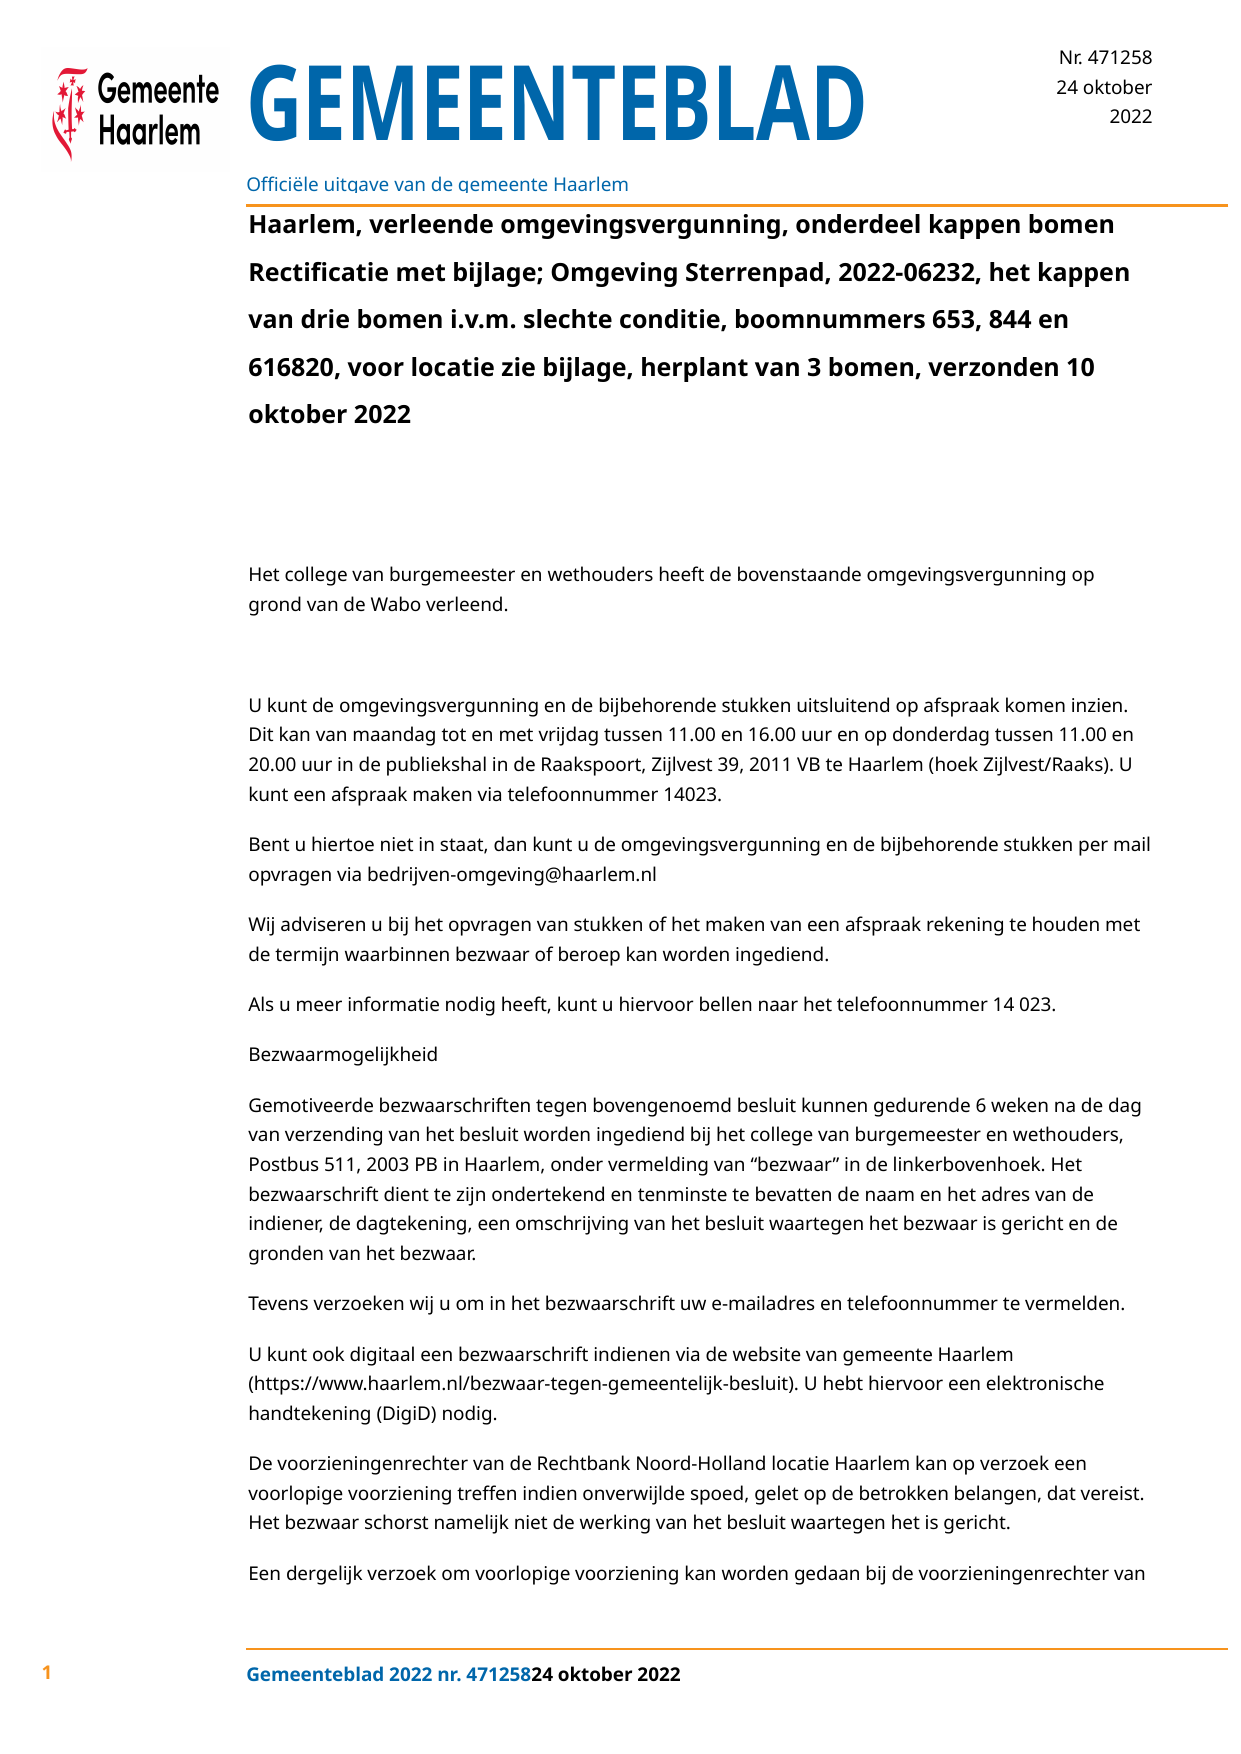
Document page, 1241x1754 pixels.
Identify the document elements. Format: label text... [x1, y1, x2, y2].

picture [41, 47, 231, 172]
text Het college van burgemeester en wethouders heeft de bovenstaande omgevingsvergunning op grond van de Wabo verleend. [248, 562, 1152, 617]
text De voorzieningenrechter van de Rechtbank Noord-Holland locatie Haarlem kan op verzoek een voorlopige voorziening treffen indien onverwijlde spoed, gelet op de betrokken belangen, dat vereist. Het bezwaar schorst namelijk niet de werking van het besluit waartegen het is gericht. [248, 1450, 1152, 1535]
text Wij adviseren u bij het opvragen van stukken of het maken van een afspraak rekening te houden met de termijn waarbinnen bezwaar of beroep kan worden ingediend. [248, 911, 1152, 966]
text Bent u hiertoe niet in staat, dan kunt u de omgevingsvergunning en de bijbehorende stukken per mail opvragen via bedrijven-omgeving@haarlem.nl [248, 831, 1152, 886]
text Gemotiveerde bezwaarschriften tegen bovengenoemd besluit kunnen gedurende 6 weken na de dag van verzending van het besluit worden ingediend bij het college van burgemeester en wethouders, Postbus 511, 2003 PB in Haarlem, onder vermelding van “bezwaar” in de linkerbovenhoek. Het bezwaarschrift dient te zijn ondertekend en tenminste te bevatten de naam en het adres van de indiener, de dagtekening, een omschrijving van het besluit waartegen het bezwaar is gericht en de gronden van het bezwaar. [248, 1092, 1152, 1266]
text Tevens verzoeken wij u om in het bezwaarschrift uw e-mailadres en telefoonnummer te vermelden. [248, 1290, 1152, 1316]
text Bezwaarmogelijkheid [248, 1042, 1152, 1067]
text U kunt ook digitaal een bezwaarschrift indienen via de website van gemeente Haarlem (https://www.haarlem.nl/bezwaar-tegen-gemeentelijk-besluit). U hebt hiervoor een elektronische handtekening (DigiD) nodig. [248, 1341, 1152, 1426]
text U kunt de omgevingsvergunning en de bijbehorende stukken uitsluitend op afspraak komen inzien. Dit kan van maandag tot en met vrijdag tussen 11.00 en 16.00 uur en op donderdag tussen 11.00 en 20.00 uur in de publiekshal in de Raakspoort, Zijlvest 39, 2011 VB te Haarlem (hoek Zijlvest/Raaks). U kunt een afspraak maken via telefoonnummer 14023. [248, 692, 1152, 806]
text Een dergelijk verzoek om voorlopige voorziening kan worden gedaan bij de voorzieningenrechter van [248, 1560, 1152, 1586]
text Haarlem, verleende omgevingsvergunning, onderdeel kappen bomen Rectificatie met bijlage; Omgeving Sterrenpad, 2022-06232, het kappen van drie bomen i.v.m. slechte conditie, boomnummers 653, 844 en 616820, voor locatie zie bijlage, herplant van 3 bomen, verzonden 10 oktober 2022 [248, 207, 1152, 431]
text Als u meer informatie nodig heeft, kunt u hiervoor bellen naar het telefoonnummer 14 023. [248, 991, 1152, 1017]
